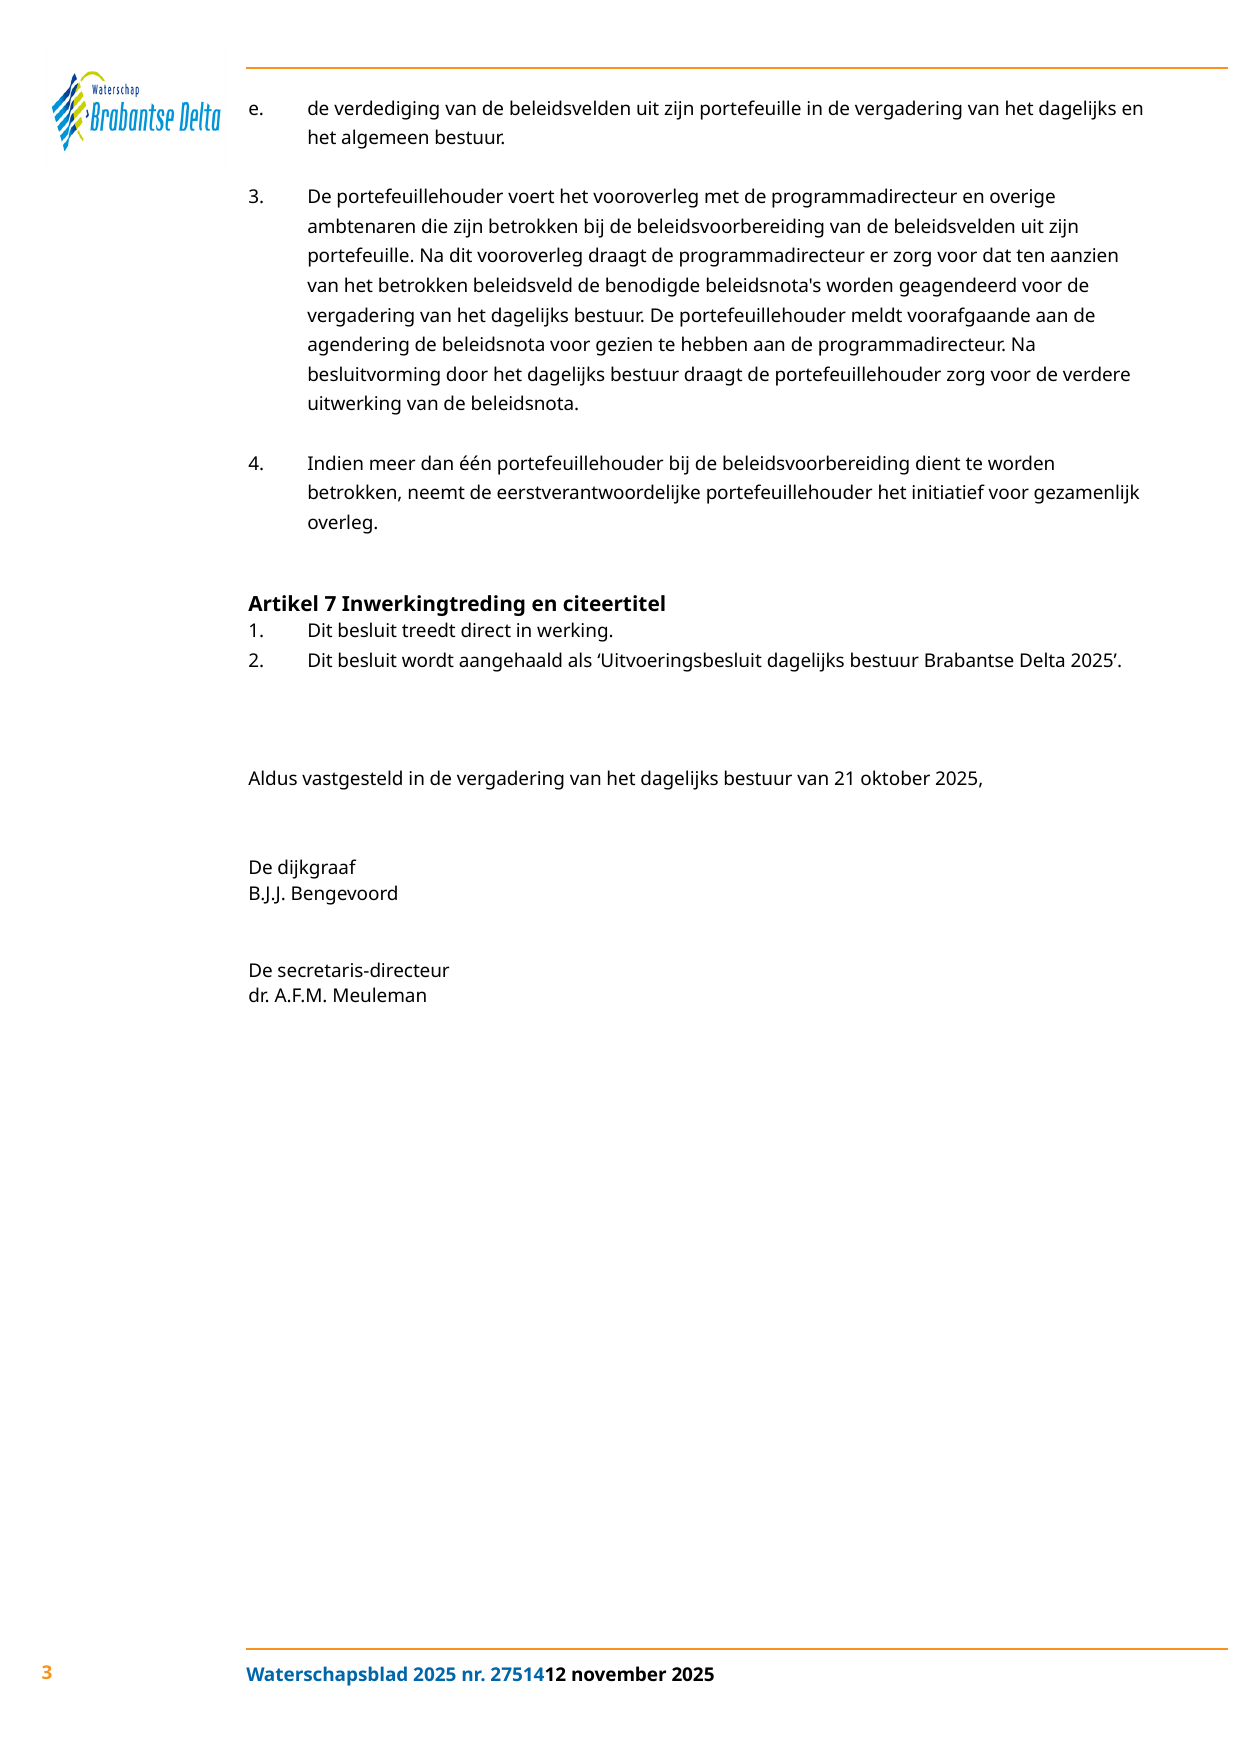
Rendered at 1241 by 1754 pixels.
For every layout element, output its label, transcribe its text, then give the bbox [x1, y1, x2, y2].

text dr. A.F.M. Meuleman [248, 983, 1152, 1008]
list Dit besluit wordt aangehaald als ‘Uitvoeringsbesluit dagelijks bestuur Brabantse Delta 2025’. [248, 647, 1152, 673]
list Indien meer dan één portefeuillehouder bij de beleidsvoorbereiding dient te worden betrokken, neemt de eerstverantwoordelijke portefeuillehouder het initiatief voor gezamenlijk overleg. [248, 450, 1152, 535]
text De dijkgraaf [248, 854, 1152, 880]
text B.J.J. Bengevoord [248, 880, 1152, 906]
list Dit besluit treedt direct in werking. [248, 617, 1152, 643]
text Artikel 7 Inwerkingtreding en citeertitel [248, 589, 1152, 617]
list De portefeuillehouder voert het vooroverleg met de programmadirecteur en overige ambtenaren die zijn betrokken bij de beleidsvoorbereiding van de beleidsvelden uit zijn portefeuille. Na dit vooroverleg draagt de programmadirecteur er zorg voor dat ten aanzien van het betrokken beleidsveld de benodigde beleidsnota's worden geagendeerd voor de vergadering van het dagelijks bestuur. De portefeuillehouder meldt voorafgaande aan de agendering de beleidsnota voor gezien te hebben aan de programmadirecteur. Na besluitvorming door het dagelijks bestuur draagt de portefeuillehouder zorg voor de verdere uitwerking van de beleidsnota. [248, 183, 1152, 416]
text Aldus vastgesteld in de vergadering van het dagelijks bestuur van 21 oktober 2025, [248, 765, 1152, 791]
text De secretaris-directeur [248, 957, 1152, 983]
list de verdediging van de beleidsvelden uit zijn portefeuille in de vergadering van het dagelijks en het algemeen bestuur. [248, 95, 1152, 150]
picture [41, 47, 231, 172]
